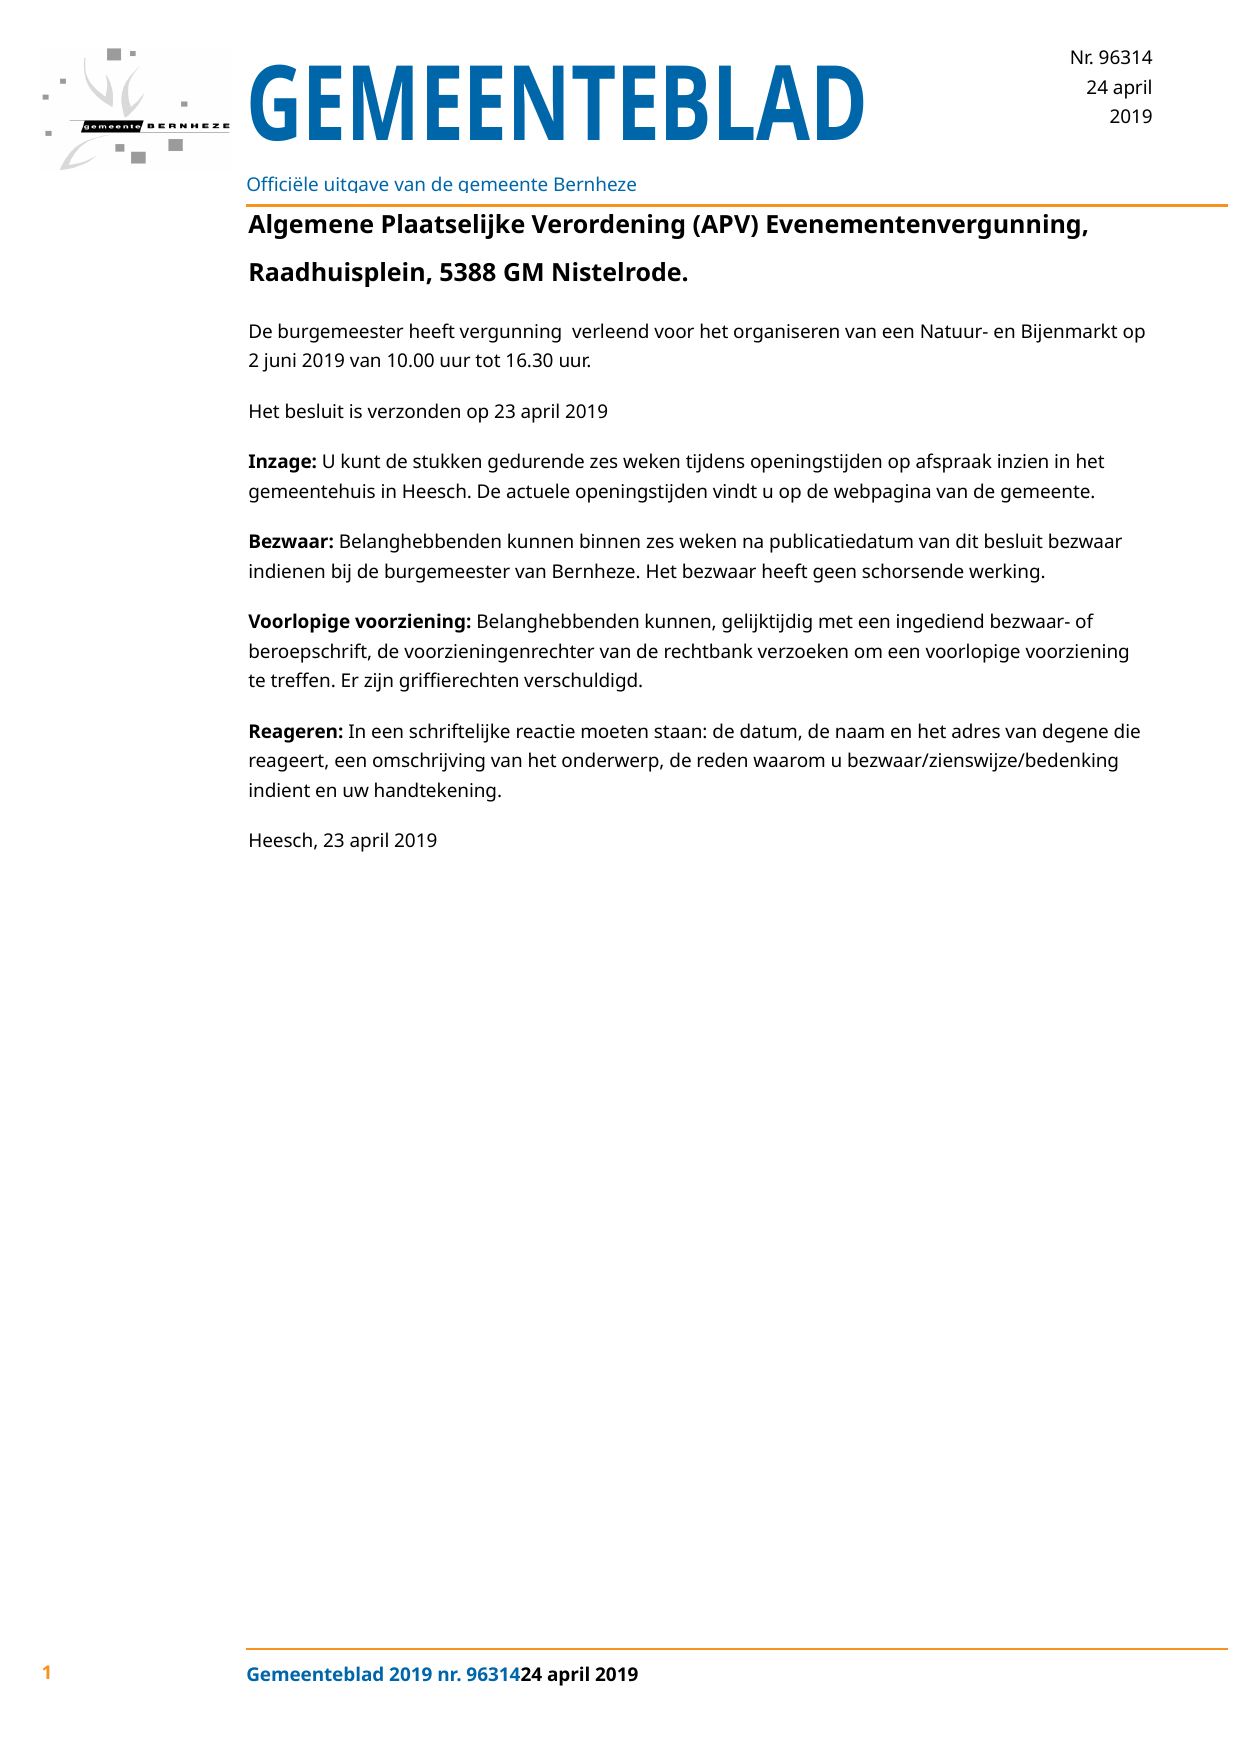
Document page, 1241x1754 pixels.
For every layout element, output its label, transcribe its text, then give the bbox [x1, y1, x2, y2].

text Algemene Plaatselijke Verordening (APV) Evenementenvergunning, Raadhuisplein, 5388 GM Nistelrode. [248, 207, 1152, 288]
picture [41, 47, 231, 172]
text Reageren: In een schriftelijke reactie moeten staan: de datum, de naam en het adres van degene die reageert, een omschrijving van het onderwerp, de reden waarom u bezwaar/zienswijze/bedenking indient en uw handtekening. [248, 718, 1152, 803]
text Het besluit is verzonden op 23 april 2019 [248, 398, 1152, 424]
text Heesch, 23 april 2019 [248, 827, 1152, 853]
text De burgemeester heeft vergunning verleend voor het organiseren van een Natuur- en Bijenmarkt op 2 juni 2019 van 10.00 uur tot 16.30 uur. [248, 318, 1152, 373]
text Inzage: U kunt de stukken gedurende zes weken tijdens openingstijden op afspraak inzien in het gemeentehuis in Heesch. De actuele openingstijden vindt u op de webpagina van de gemeente. [248, 448, 1152, 504]
text Bezwaar: Belanghebbenden kunnen binnen zes weken na publicatiedatum van dit besluit bezwaar indienen bij de burgemeester van Bernheze. Het bezwaar heeft geen schorsende werking. [248, 528, 1152, 584]
text Voorlopige voorziening: Belanghebbenden kunnen, gelijktijdig met een ingediend bezwaar- of beroepschrift, de voorzieningenrechter van de rechtbank verzoeken om een voorlopige voorziening te treffen. Er zijn griffierechten verschuldigd. [248, 608, 1152, 693]
